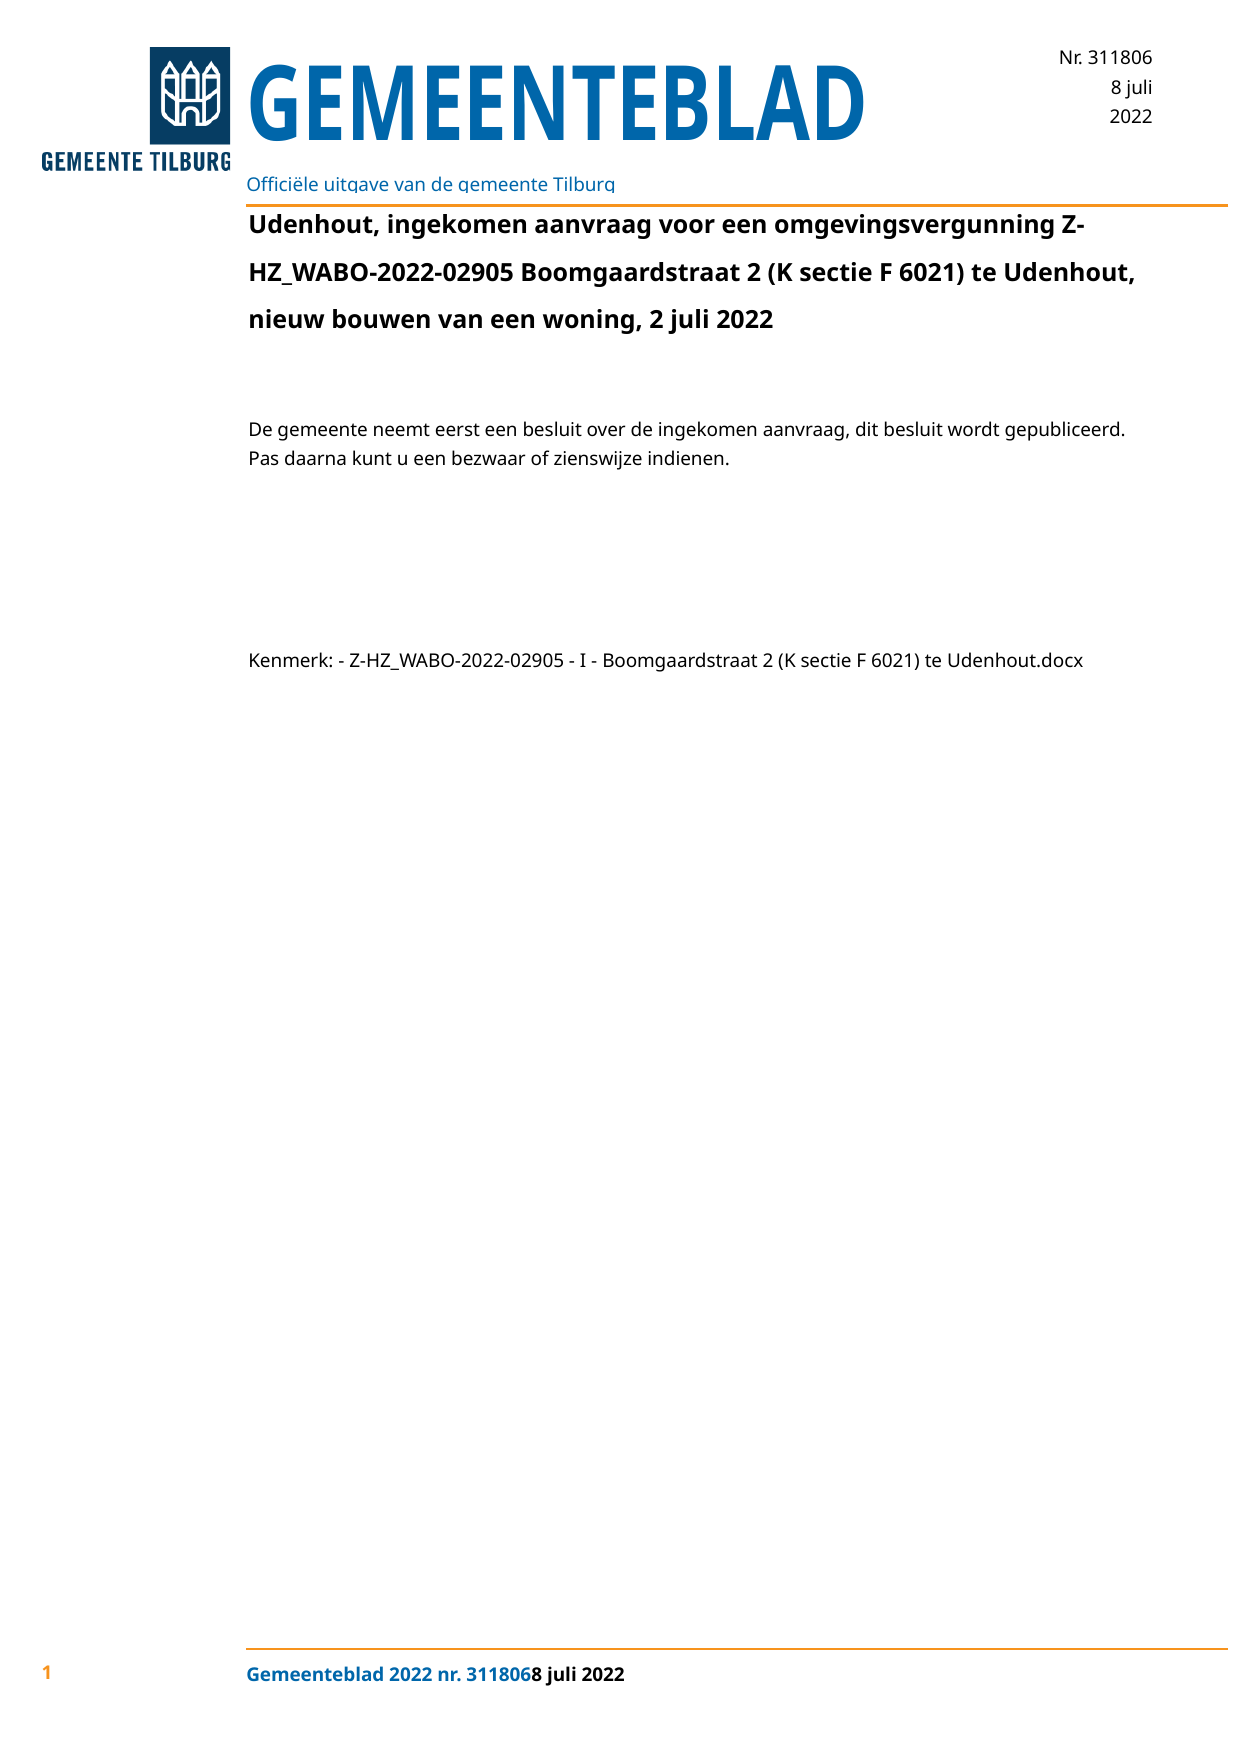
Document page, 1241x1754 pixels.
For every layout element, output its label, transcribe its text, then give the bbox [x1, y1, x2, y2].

text Udenhout, ingekomen aanvraag voor een omgevingsvergunning Z-HZ_WABO-2022-02905 Boomgaardstraat 2 (K sectie F 6021) te Udenhout, nieuw bouwen van een woning, 2 juli 2022 [248, 207, 1152, 336]
text De gemeente neemt eerst een besluit over de ingekomen aanvraag, dit besluit wordt gepubliceerd. Pas daarna kunt u een bezwaar of zienswijze indienen. [248, 416, 1152, 471]
picture [41, 47, 231, 172]
text Kenmerk: - Z-HZ_WABO-2022-02905 - I - Boomgaardstraat 2 (K sectie F 6021) te Udenhout.docx [248, 647, 1152, 673]
